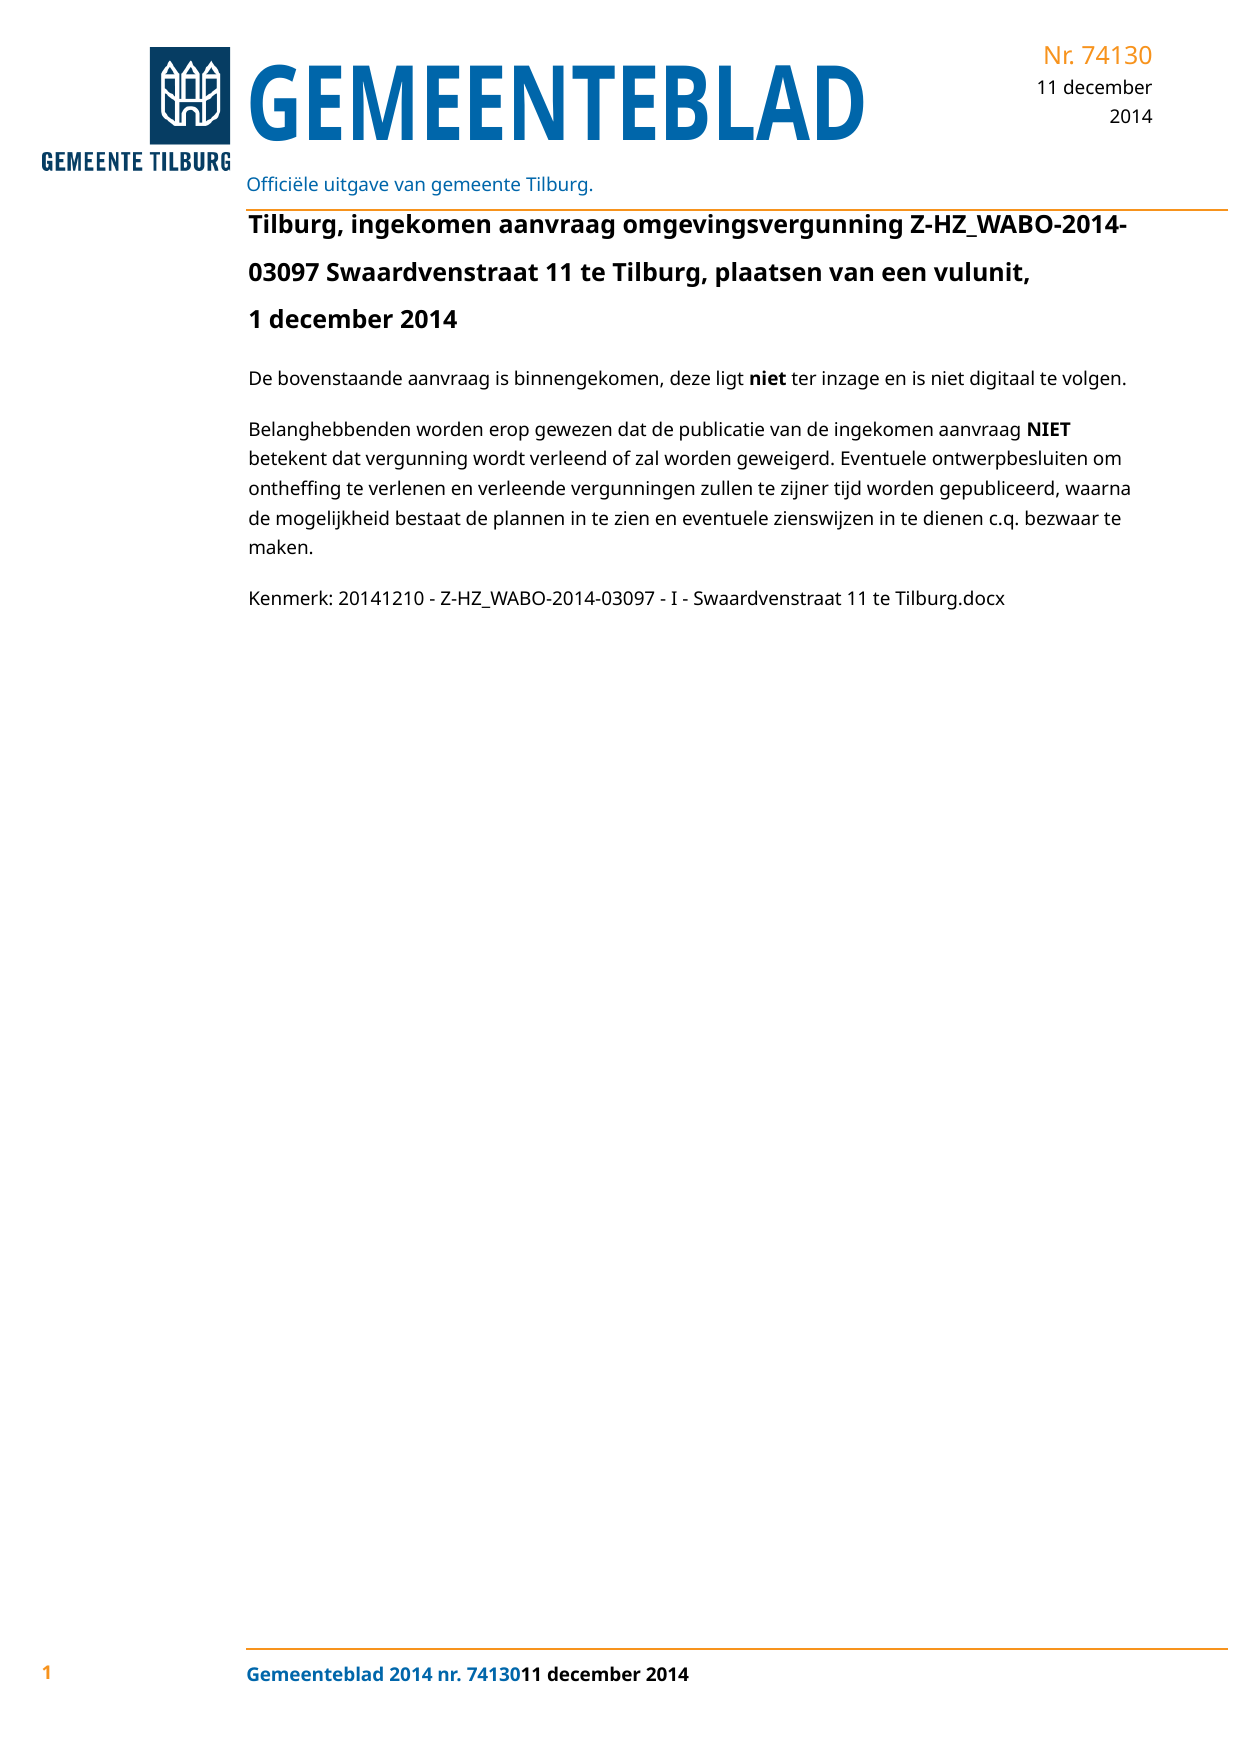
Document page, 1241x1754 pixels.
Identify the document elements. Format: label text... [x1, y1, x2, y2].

picture [41, 47, 231, 172]
text De bovenstaande aanvraag is binnengekomen, deze ligt niet ter inzage en is niet digitaal te volgen. [248, 366, 1152, 391]
text Belanghebbenden worden erop gewezen dat de publicatie van de ingekomen aanvraag NIET betekent dat vergunning wordt verleend of zal worden geweigerd. Eventuele ontwerpbesluiten om ontheffing te verlenen en verleende vergunningen zullen te zijner tijd worden gepubliceerd, waarna de mogelijkheid bestaat de plannen in te zien en eventuele zienswijzen in te dienen c.q. bezwaar te maken. [248, 416, 1152, 560]
text Tilburg, ingekomen aanvraag omgevingsvergunning Z-HZ_WABO-2014-03097 Swaardvenstraat 11 te Tilburg, plaatsen van een vulunit, 1 december 2014 [248, 211, 1152, 336]
text Kenmerk: 20141210 - Z-HZ_WABO-2014-03097 - I - Swaardvenstraat 11 te Tilburg.docx [248, 585, 1152, 610]
